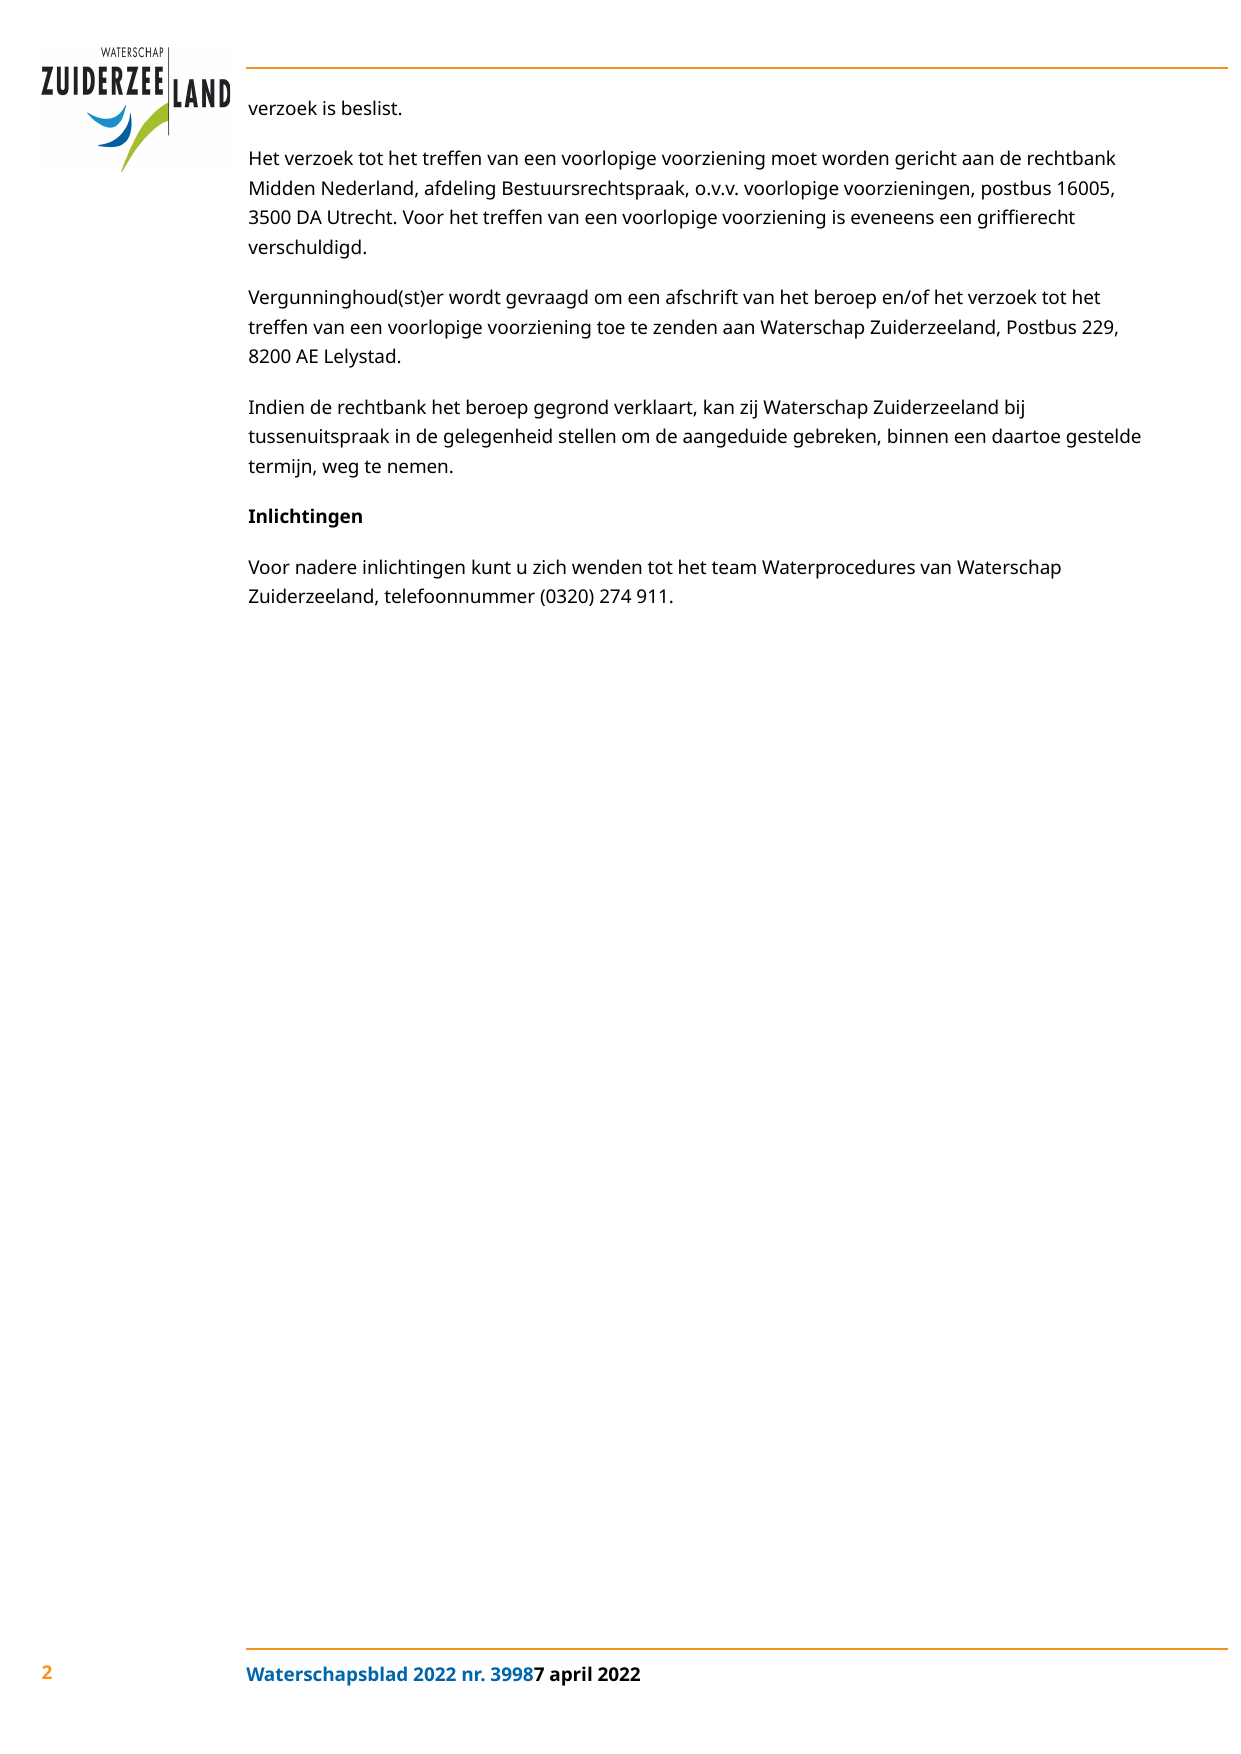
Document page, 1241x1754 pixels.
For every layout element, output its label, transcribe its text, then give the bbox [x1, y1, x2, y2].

text Voor nadere inlichtingen kunt u zich wenden tot het team Waterprocedures van Waterschap Zuiderzeeland, telefoonnummer (0320) 274 911. [248, 554, 1152, 609]
text Inlichtingen [248, 503, 1152, 529]
text Vergunninghoud(st)er wordt gevraagd om een afschrift van het beroep en/of het verzoek tot het treffen van een voorlopige voorziening toe te zenden aan Waterschap Zuiderzeeland, Postbus 229, 8200 AE Lelystad. [248, 284, 1152, 369]
text Het verzoek tot het treffen van een voorlopige voorziening moet worden gericht aan de rechtbank Midden Nederland, afdeling Bestuursrechtspraak, o.v.v. voorlopige voorzieningen, postbus 16005, 3500 DA Utrecht. Voor het treffen van een voorlopige voorziening is eveneens een griffierecht verschuldigd. [248, 145, 1152, 260]
picture [41, 47, 231, 172]
text verzoek is beslist. [248, 95, 1152, 121]
text Indien de rechtbank het beroep gegrond verklaart, kan zij Waterschap Zuiderzeeland bij tussenuitspraak in de gelegenheid stellen om de aangeduide gebreken, binnen een daartoe gestelde termijn, weg te nemen. [248, 394, 1152, 479]
